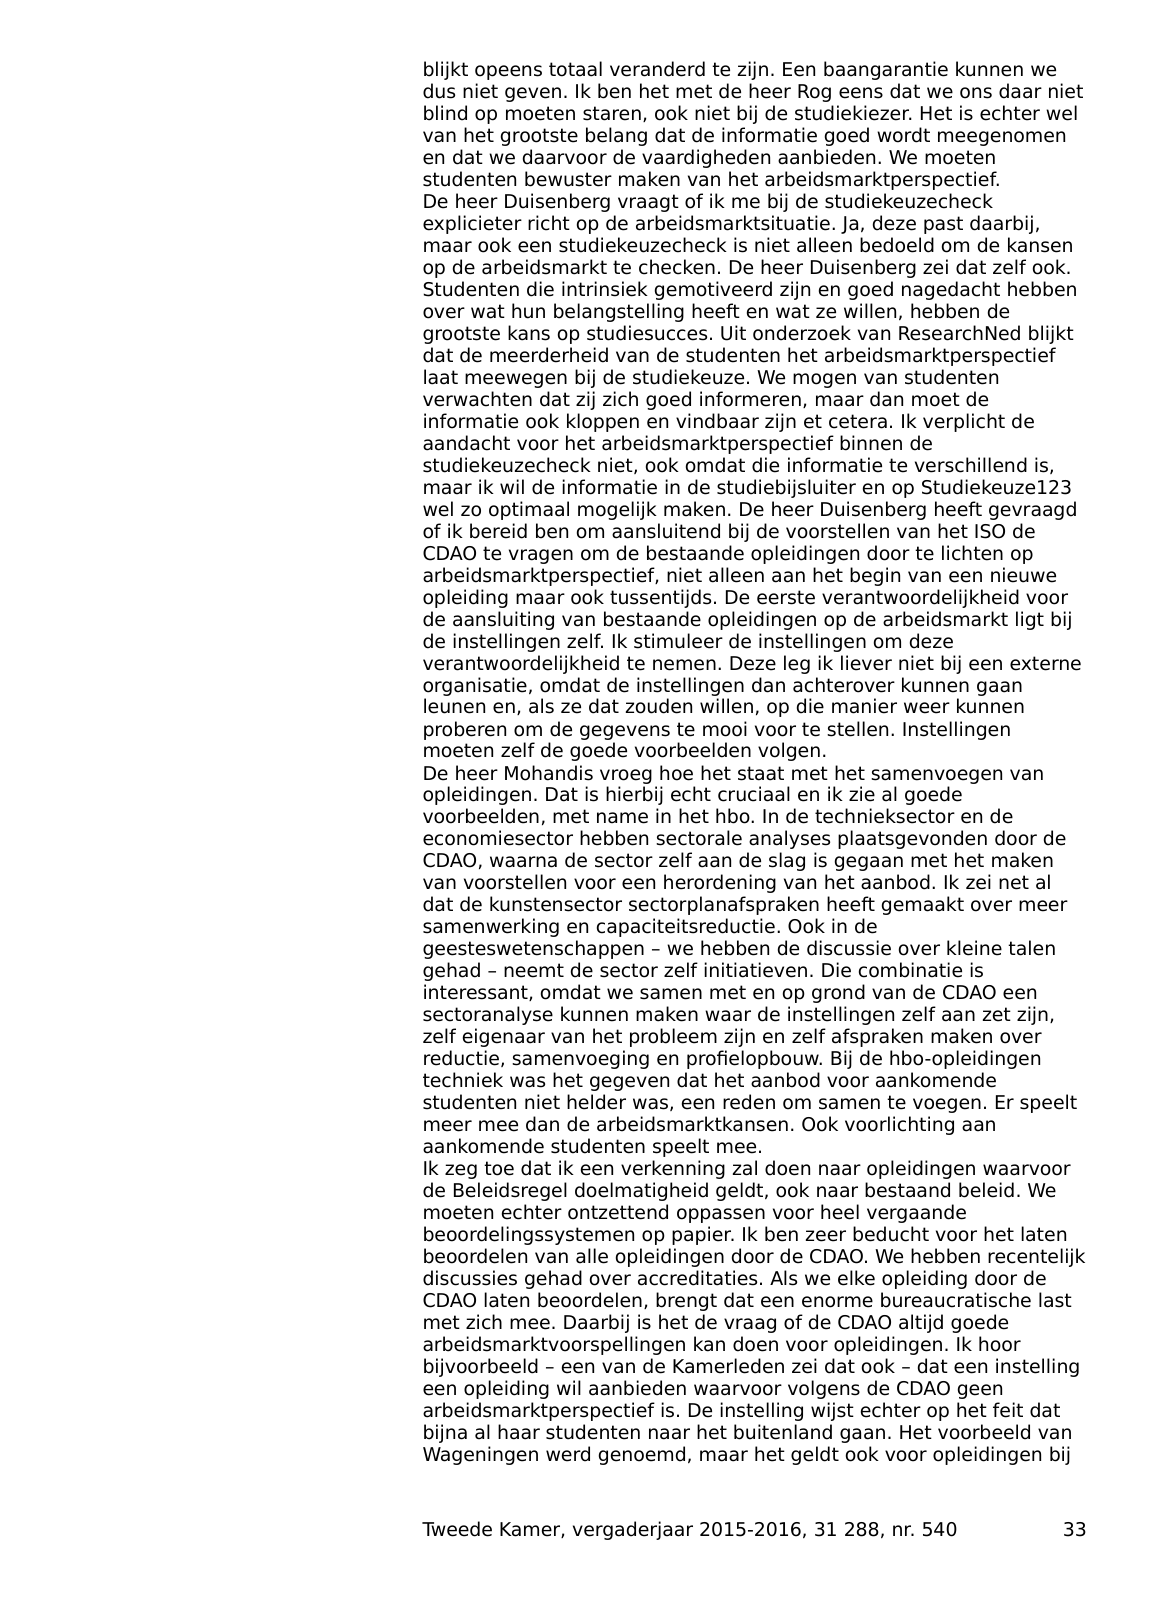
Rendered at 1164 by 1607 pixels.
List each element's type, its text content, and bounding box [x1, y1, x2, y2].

text Ik zeg toe dat ik een verkenning zal doen naar opleidingen waarvoor de Beleidsregel doelmatigheid geldt, ook naar bestaand beleid. We moeten echter ontzettend oppassen voor heel vergaande beoordelingssystemen op papier. Ik ben zeer beducht voor het laten beoordelen van alle opleidingen door de CDAO. We hebben recentelijk discussies gehad over accreditaties. Als we elke opleiding door de CDAO laten beoordelen, brengt dat een enorme bureaucratische last met zich mee. Daarbij is het de vraag of de CDAO altijd goede arbeidsmarktvoorspellingen kan doen voor opleidingen. Ik hoor bijvoorbeeld – een van de Kamerleden zei dat ook – dat een instelling een opleiding wil aanbieden waarvoor volgens de CDAO geen arbeidsmarktperspectief is. De instelling wijst echter op het feit dat bijna al haar studenten naar het buitenland gaan. Het voorbeeld van Wageningen werd genoemd, maar het geldt ook voor opleidingen bij [422, 1158, 1087, 1466]
text blijkt opeens totaal veranderd te zijn. Een baangarantie kunnen we dus niet geven. Ik ben het met de heer Rog eens dat we ons daar niet blind op moeten staren, ook niet bij de studiekiezer. Het is echter wel van het grootste belang dat de informatie goed wordt meegenomen en dat we daarvoor de vaardigheden aanbieden. We moeten studenten bewuster maken van het arbeidsmarktperspectief. [422, 59, 1087, 191]
text De heer Duisenberg vraagt of ik me bij de studiekeuzecheck explicieter richt op de arbeidsmarktsituatie. Ja, deze past daarbij, maar ook een studiekeuzecheck is niet alleen bedoeld om de kansen op de arbeidsmarkt te checken. De heer Duisenberg zei dat zelf ook. Studenten die intrinsiek gemotiveerd zijn en goed nagedacht hebben over wat hun belangstelling heeft en wat ze willen, hebben de grootste kans op studiesucces. Uit onderzoek van ResearchNed blijkt dat de meerderheid van de studenten het arbeidsmarktperspectief laat meewegen bij de studiekeuze. We mogen van studenten verwachten dat zij zich goed informeren, maar dan moet de informatie ook kloppen en vindbaar zijn et cetera. Ik verplicht de aandacht voor het arbeidsmarktperspectief binnen de studiekeuzecheck niet, ook omdat die informatie te verschillend is, maar ik wil de informatie in de studiebijsluiter en op Studiekeuze123 wel zo optimaal mogelijk maken. De heer Duisenberg heeft gevraagd of ik bereid ben om aansluitend bij de voorstellen van het ISO de CDAO te vragen om de bestaande opleidingen door te lichten op arbeidsmarktperspectief, niet alleen aan het begin van een nieuwe opleiding maar ook tussentijds. De eerste verantwoordelijkheid voor de aansluiting van bestaande opleidingen op de arbeidsmarkt ligt bij de instellingen zelf. Ik stimuleer de instellingen om deze verantwoordelijkheid te nemen. Deze leg ik liever niet bij een externe organisatie, omdat de instellingen dan achterover kunnen gaan leunen en, als ze dat zouden willen, op die manier weer kunnen proberen om de gegevens te mooi voor te stellen. Instellingen moeten zelf de goede voorbeelden volgen. [422, 191, 1087, 762]
text De heer Mohandis vroeg hoe het staat met het samenvoegen van opleidingen. Dat is hierbij echt cruciaal en ik zie al goede voorbeelden, met name in het hbo. In de technieksector en de economiesector hebben sectorale analyses plaatsgevonden door de CDAO, waarna de sector zelf aan de slag is gegaan met het maken van voorstellen voor een herordening van het aanbod. Ik zei net al dat de kunstensector sectorplanafspraken heeft gemaakt over meer samenwerking en capaciteitsreductie. Ook in de geesteswetenschappen – we hebben de discussie over kleine talen gehad – neemt de sector zelf initiatieven. Die combinatie is interessant, omdat we samen met en op grond van de CDAO een sectoranalyse kunnen maken waar de instellingen zelf aan zet zijn, zelf eigenaar van het probleem zijn en zelf afspraken maken over reductie, samenvoeging en profielopbouw. Bij de hbo-opleidingen techniek was het gegeven dat het aanbod voor aankomende studenten niet helder was, een reden om samen te voegen. Er speelt meer mee dan de arbeidsmarktkansen. Ook voorlichting aan aankomende studenten speelt mee. [422, 762, 1087, 1158]
